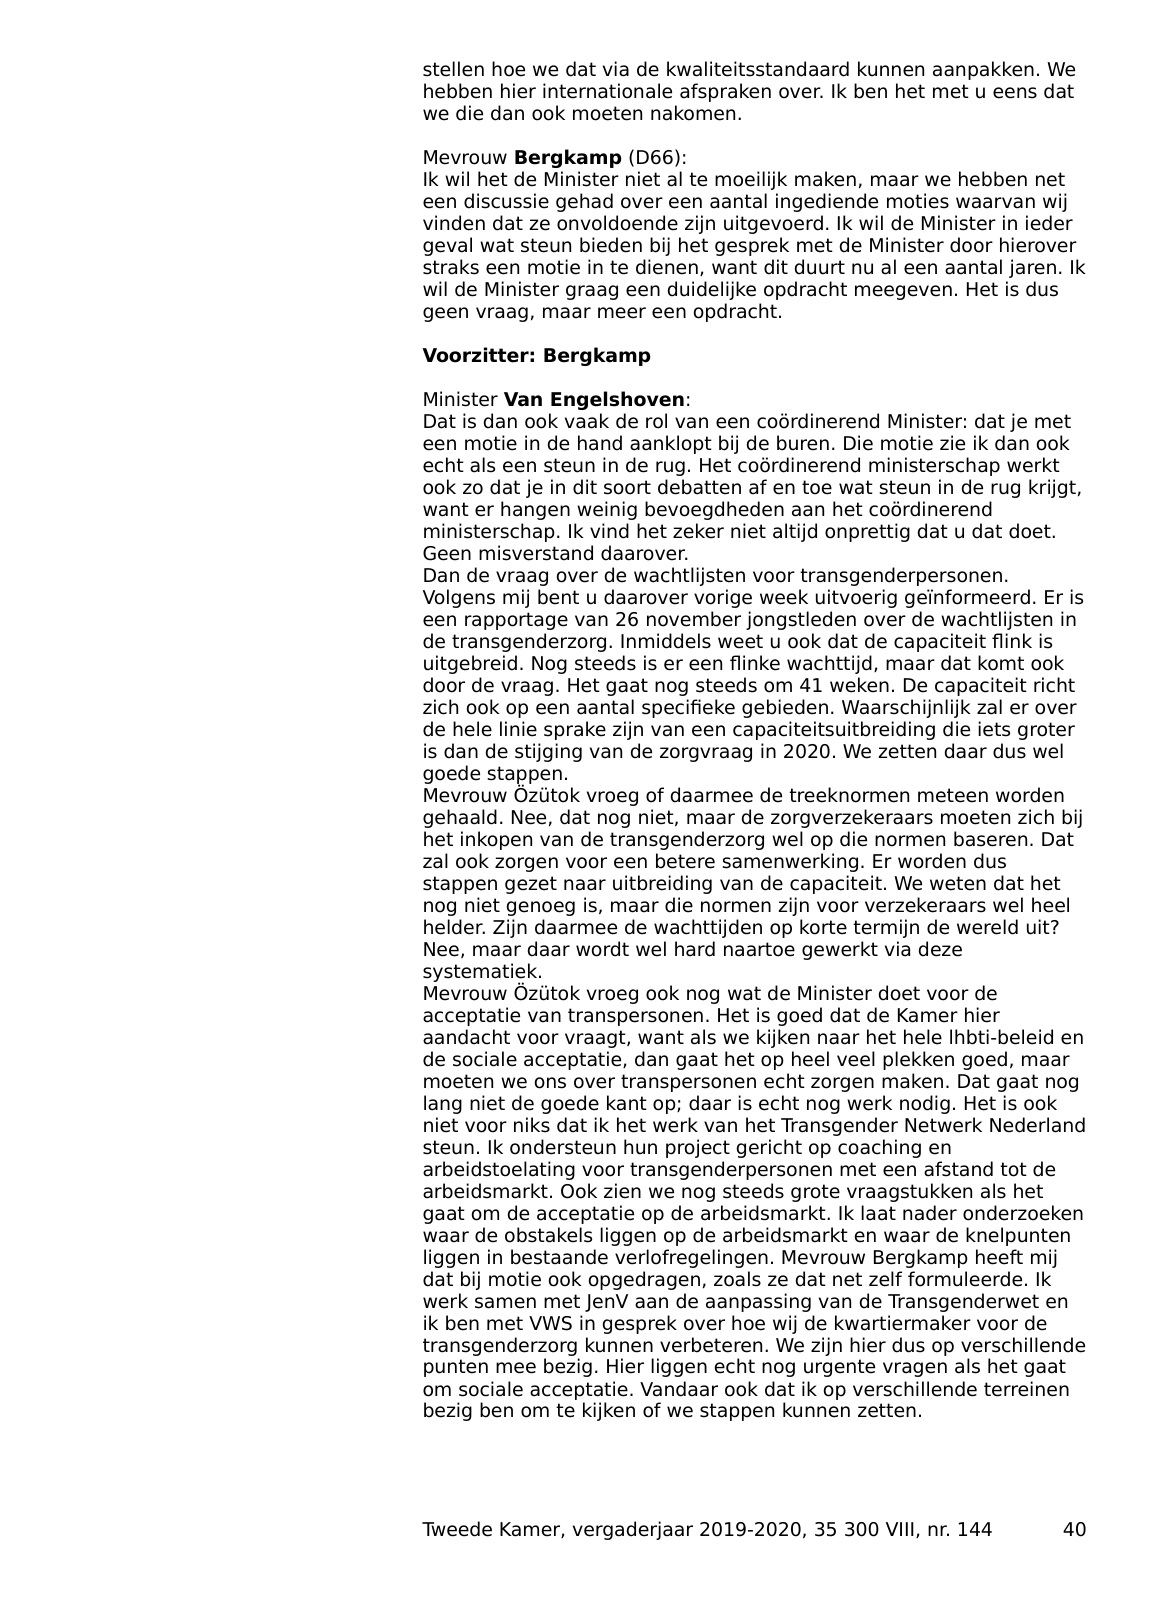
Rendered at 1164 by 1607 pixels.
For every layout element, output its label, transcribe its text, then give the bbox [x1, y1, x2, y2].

text Dan de vraag over de wachtlijsten voor transgenderpersonen. Volgens mij bent u daarover vorige week uitvoerig geïnformeerd. Er is een rapportage van 26 november jongstleden over de wachtlijsten in de transgenderzorg. Inmiddels weet u ook dat de capaciteit flink is uitgebreid. Nog steeds is er een flinke wachttijd, maar dat komt ook door de vraag. Het gaat nog steeds om 41 weken. De capaciteit richt zich ook op een aantal specifieke gebieden. Waarschijnlijk zal er over de hele linie sprake zijn van een capaciteitsuitbreiding die iets groter is dan de stijging van de zorgvraag in 2020. We zetten daar dus wel goede stappen. [422, 565, 1087, 785]
text Mevrouw Özütok vroeg ook nog wat de Minister doet voor de acceptatie van transpersonen. Het is goed dat de Kamer hier aandacht voor vraagt, want als we kijken naar het hele lhbti-beleid en de sociale acceptatie, dan gaat het op heel veel plekken goed, maar moeten we ons over transpersonen echt zorgen maken. Dat gaat nog lang niet de goede kant op; daar is echt nog werk nodig. Het is ook niet voor niks dat ik het werk van het Transgender Netwerk Nederland steun. Ik ondersteun hun project gericht op coaching en arbeidstoelating voor transgenderpersonen met een afstand tot de arbeidsmarkt. Ook zien we nog steeds grote vraagstukken als het gaat om de acceptatie op de arbeidsmarkt. Ik laat nader onderzoeken waar de obstakels liggen op de arbeidsmarkt en waar de knelpunten liggen in bestaande verlofregelingen. Mevrouw Bergkamp heeft mij dat bij motie ook opgedragen, zoals ze dat net zelf formuleerde. Ik werk samen met JenV aan de aanpassing van de Transgenderwet en ik ben met VWS in gesprek over hoe wij de kwartiermaker voor de transgenderzorg kunnen verbeteren. We zijn hier dus op verschillende punten mee bezig. Hier liggen echt nog urgente vragen als het gaat om sociale acceptatie. Vandaar ook dat ik op verschillende terreinen bezig ben om te kijken of we stappen kunnen zetten. [422, 983, 1087, 1422]
text Mevrouw Özütok vroeg of daarmee de treeknormen meteen worden gehaald. Nee, dat nog niet, maar de zorgverzekeraars moeten zich bij het inkopen van de transgenderzorg wel op die normen baseren. Dat zal ook zorgen voor een betere samenwerking. Er worden dus stappen gezet naar uitbreiding van de capaciteit. We weten dat het nog niet genoeg is, maar die normen zijn voor verzekeraars wel heel helder. Zijn daarmee de wachttijden op korte termijn de wereld uit? Nee, maar daar wordt wel hard naartoe gewerkt via deze systematiek. [422, 785, 1087, 983]
text Minister Van Engelshoven: [422, 389, 1087, 411]
subtitle Voorzitter: Bergkamp [422, 345, 1087, 367]
text stellen hoe we dat via de kwaliteitsstandaard kunnen aanpakken. We hebben hier internationale afspraken over. Ik ben het met u eens dat we die dan ook moeten nakomen. [422, 59, 1087, 125]
text Mevrouw Bergkamp (D66): [422, 147, 1087, 169]
text Ik wil het de Minister niet al te moeilijk maken, maar we hebben net een discussie gehad over een aantal ingediende moties waarvan wij vinden dat ze onvoldoende zijn uitgevoerd. Ik wil de Minister in ieder geval wat steun bieden bij het gesprek met de Minister door hierover straks een motie in te dienen, want dit duurt nu al een aantal jaren. Ik wil de Minister graag een duidelijke opdracht meegeven. Het is dus geen vraag, maar meer een opdracht. [422, 169, 1087, 323]
text Dat is dan ook vaak de rol van een coördinerend Minister: dat je met een motie in de hand aanklopt bij de buren. Die motie zie ik dan ook echt als een steun in de rug. Het coördinerend ministerschap werkt ook zo dat je in dit soort debatten af en toe wat steun in de rug krijgt, want er hangen weinig bevoegdheden aan het coördinerend ministerschap. Ik vind het zeker niet altijd onprettig dat u dat doet. Geen misverstand daarover. [422, 411, 1087, 565]
